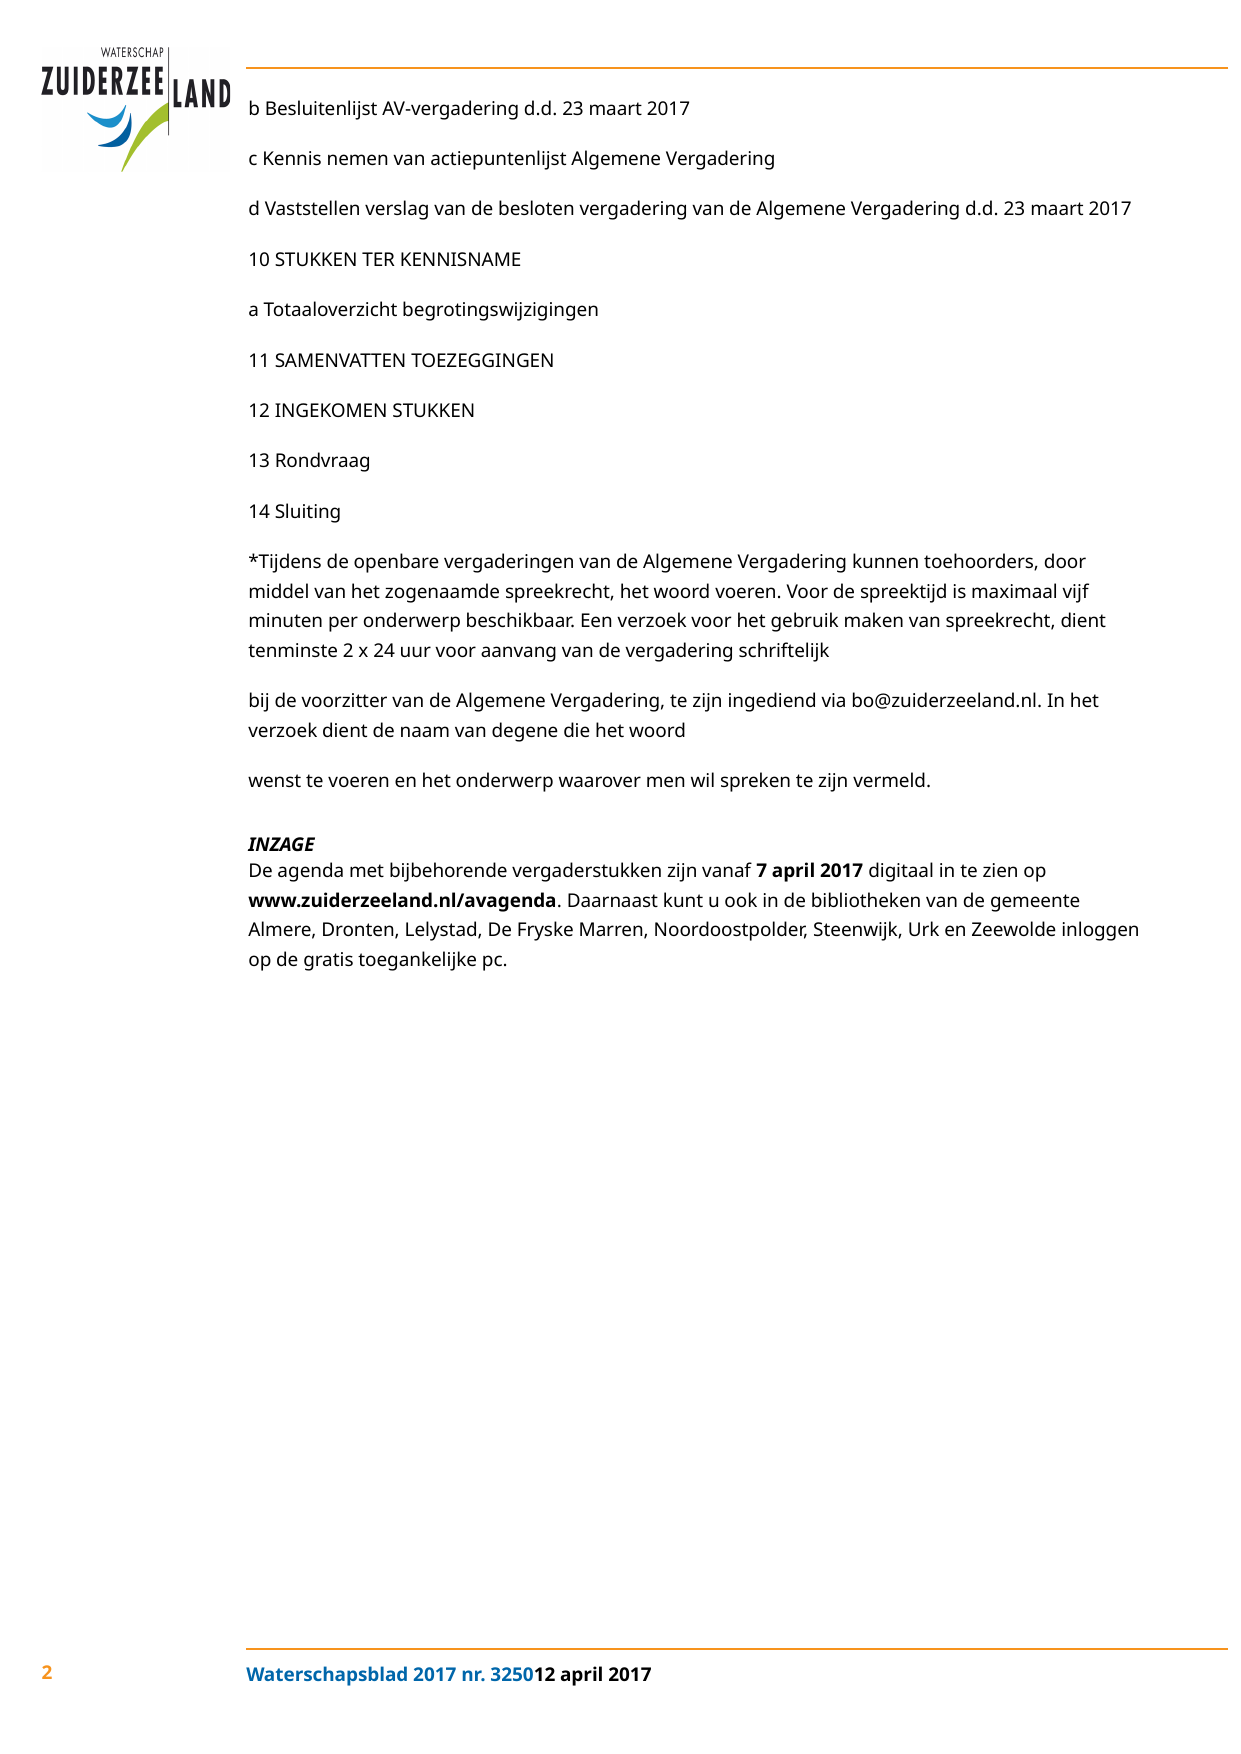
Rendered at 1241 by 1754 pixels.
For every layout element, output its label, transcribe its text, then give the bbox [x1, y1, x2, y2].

picture [41, 47, 231, 172]
text INZAGE [248, 832, 1152, 857]
text a Totaaloverzicht begrotingswijzigingen [248, 296, 1152, 322]
text bij de voorzitter van de Algemene Vergadering, te zijn ingediend via bo@zuiderzeeland.nl. In het verzoek dient de naam van degene die het woord [248, 688, 1152, 743]
text 13 Rondvraag [248, 448, 1152, 473]
text d Vaststellen verslag van de besloten vergadering van de Algemene Vergadering d.d. 23 maart 2017 [248, 196, 1152, 221]
text *Tijdens de openbare vergaderingen van de Algemene Vergadering kunnen toehoorders, door middel van het zogenaamde spreekrecht, het woord voeren. Voor de spreektijd is maximaal vijf minuten per onderwerp beschikbaar. Een verzoek voor het gebruik maken van spreekrecht, dient tenminste 2 x 24 uur voor aanvang van de vergadering schriftelijk [248, 548, 1152, 663]
text De agenda met bijbehorende vergaderstukken zijn vanaf 7 april 2017 digitaal in te zien op www.zuiderzeeland.nl/avagenda. Daarnaast kunt u ook in de bibliotheken van de gemeente Almere, Dronten, Lelystad, De Fryske Marren, Noordoostpolder, Steenwijk, Urk en Zeewolde inloggen op de gratis toegankelijke pc. [248, 857, 1152, 972]
text c Kennis nemen van actiepuntenlijst Algemene Vergadering [248, 145, 1152, 171]
text wenst te voeren en het onderwerp waarover men wil spreken te zijn vermeld. [248, 768, 1152, 793]
text 12 INGEKOMEN STUKKEN [248, 397, 1152, 423]
text 10 STUKKEN TER KENNISNAME [248, 246, 1152, 272]
text b Besluitenlijst AV-vergadering d.d. 23 maart 2017 [248, 95, 1152, 121]
text 14 Sluiting [248, 498, 1152, 524]
text 11 SAMENVATTEN TOEZEGGINGEN [248, 347, 1152, 373]
